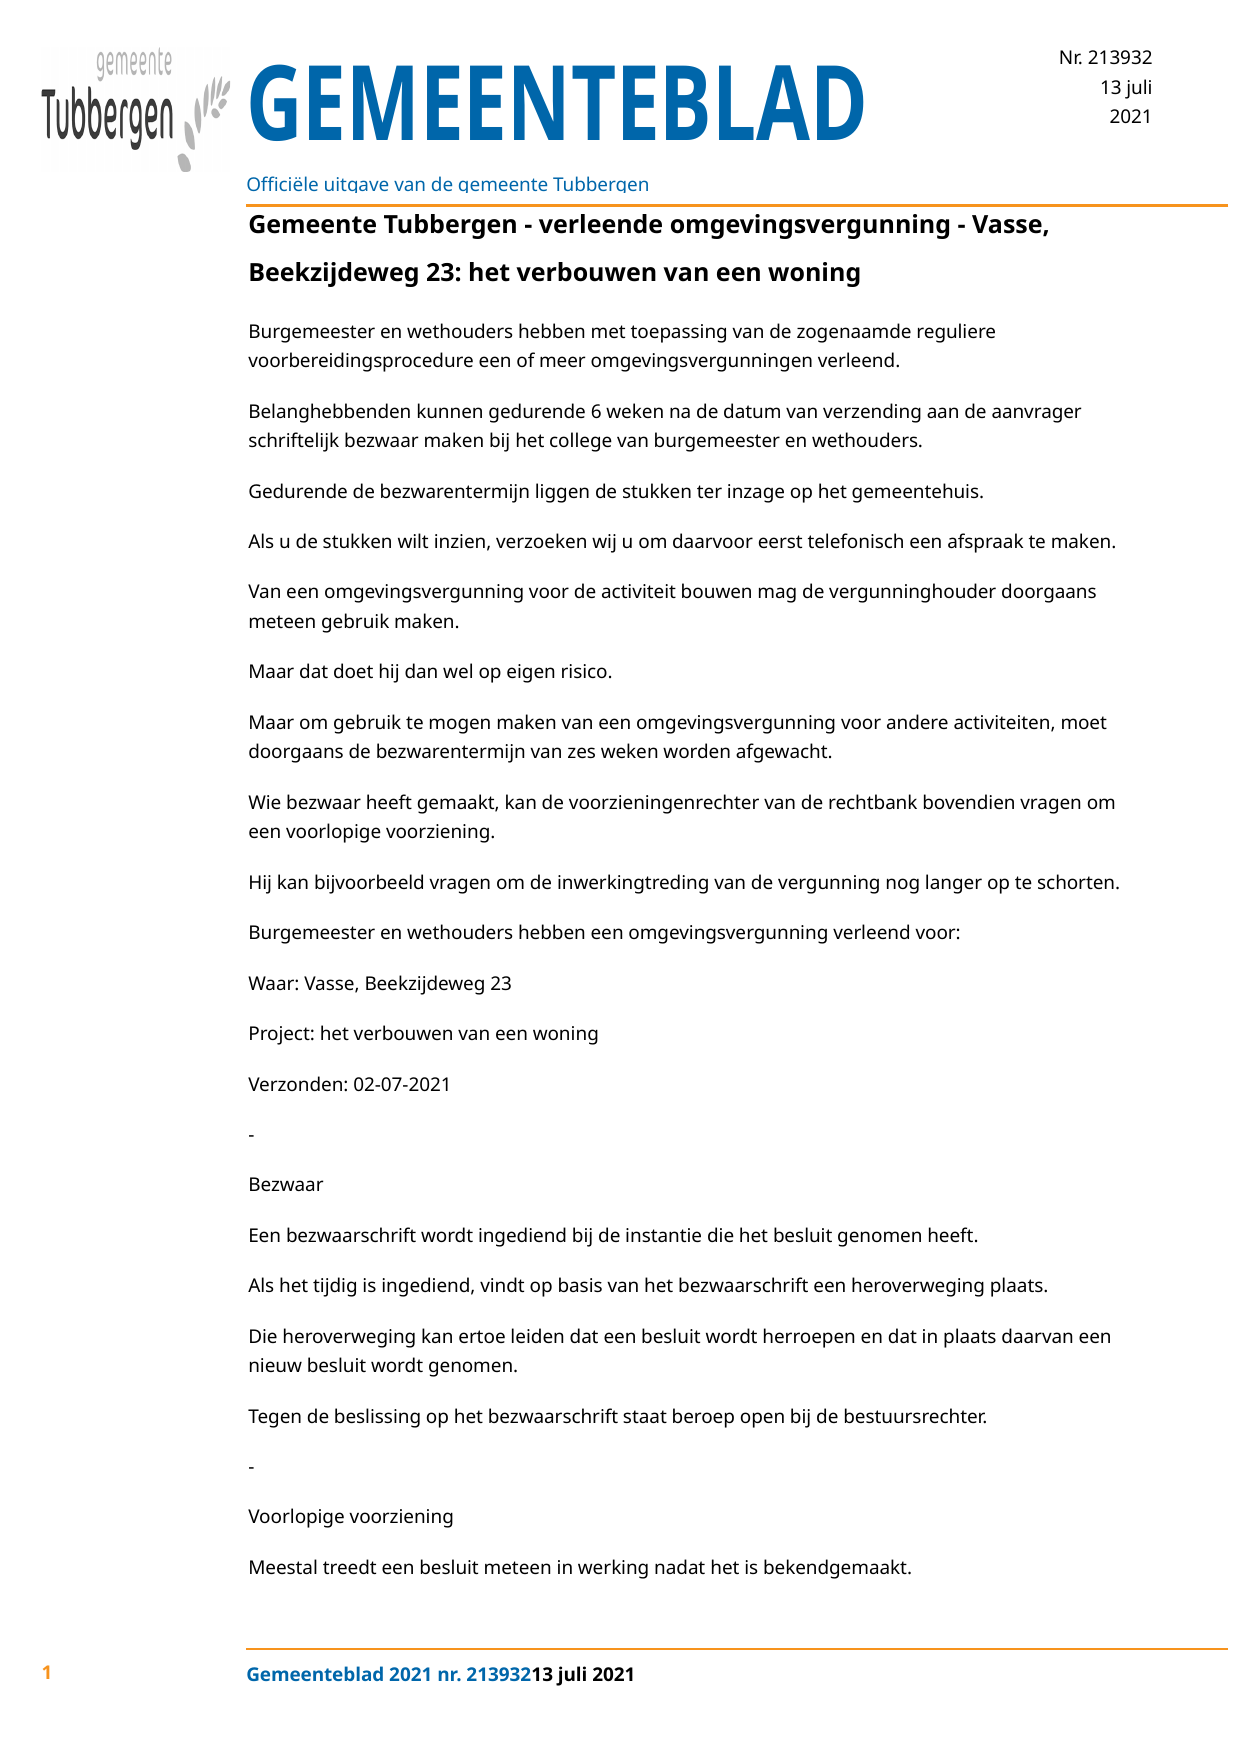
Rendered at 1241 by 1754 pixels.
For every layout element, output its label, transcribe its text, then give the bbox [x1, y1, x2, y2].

text Maar om gebruik te mogen maken van een omgevingsvergunning voor andere activiteiten, moet doorgaans de bezwarentermijn van zes weken worden afgewacht. [248, 709, 1152, 764]
text Gedurende de bezwarentermijn liggen de stukken ter inzage op het gemeentehuis. [248, 478, 1152, 504]
text Belanghebbenden kunnen gedurende 6 weken na de datum van verzending aan de aanvrager schriftelijk bezwaar maken bij het college van burgemeester en wethouders. [248, 398, 1152, 453]
text Wie bezwaar heeft gemaakt, kan de voorzieningenrechter van de rechtbank bovendien vragen om een voorlopige voorziening. [248, 789, 1152, 844]
text Verzonden: 02-07-2021 [248, 1071, 1152, 1097]
text Waar: Vasse, Beekzijdeweg 23 [248, 970, 1152, 996]
text Een bezwaarschrift wordt ingediend bij de instantie die het besluit genomen heeft. [248, 1222, 1152, 1248]
text Tegen de beslissing op het bezwaarschrift staat beroep open bij de bestuursrechter. [248, 1403, 1152, 1429]
text Maar dat doet hij dan wel op eigen risico. [248, 659, 1152, 684]
text Burgemeester en wethouders hebben een omgevingsvergunning verleend voor: [248, 919, 1152, 945]
text Van een omgevingsvergunning voor de activiteit bouwen mag de vergunninghouder doorgaans meteen gebruik maken. [248, 579, 1152, 634]
text Als het tijdig is ingediend, vindt op basis van het bezwaarschrift een heroverweging plaats. [248, 1272, 1152, 1298]
text Die heroverweging kan ertoe leiden dat een besluit wordt herroepen en dat in plaats daarvan een nieuw besluit wordt genomen. [248, 1323, 1152, 1378]
text - [248, 1453, 1152, 1479]
text Meestal treedt een besluit meteen in werking nadat het is bekendgemaakt. [248, 1554, 1152, 1580]
text Bezwaar [248, 1172, 1152, 1197]
text Burgemeester en wethouders hebben met toepassing van de zogenaamde reguliere voorbereidingsprocedure een of meer omgevingsvergunningen verleend. [248, 318, 1152, 373]
text Hij kan bijvoorbeeld vragen om de inwerkingtreding van de vergunning nog langer op te schorten. [248, 869, 1152, 895]
text Voorlopige voorziening [248, 1504, 1152, 1529]
text Als u de stukken wilt inzien, verzoeken wij u om daarvoor eerst telefonisch een afspraak te maken. [248, 528, 1152, 554]
picture [41, 47, 231, 172]
text Project: het verbouwen van een woning [248, 1020, 1152, 1046]
text Gemeente Tubbergen - verleende omgevingsvergunning - Vasse, Beekzijdeweg 23: het verbouwen van een woning [248, 207, 1152, 288]
text - [248, 1121, 1152, 1147]
